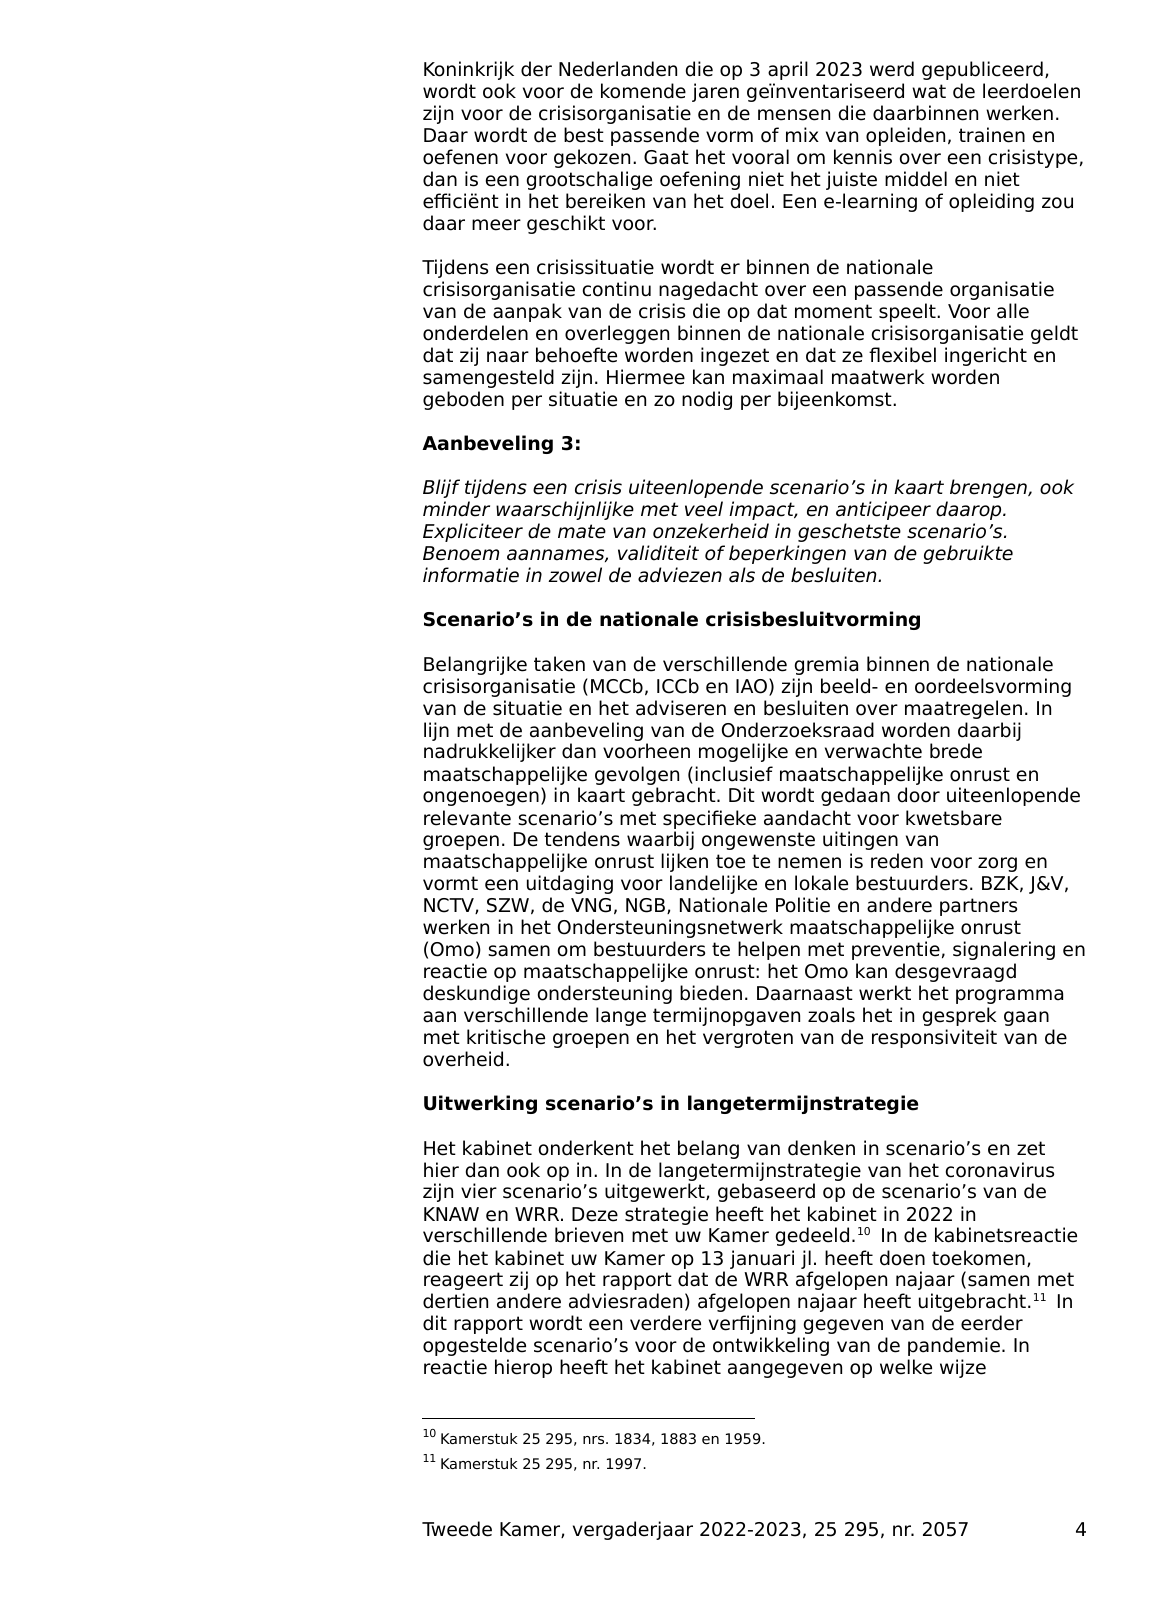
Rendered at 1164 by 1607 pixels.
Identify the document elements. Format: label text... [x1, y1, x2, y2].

subtitle Uitwerking scenario’s in langetermijnstrategie [422, 1093, 1087, 1115]
text Kamerstuk 25 295, nrs. 1834, 1883 en 1959. [422, 1427, 1087, 1449]
text Het kabinet onderkent het belang van denken in scenario’s en zet hier dan ook op in. In de langetermijnstrategie van het coronavirus zijn vier scenario’s uitgewerkt, gebaseerd op de scenario’s van de KNAW en WRR. Deze strategie heeft het kabinet in 2022 in verschillende brieven met uw Kamer gedeeld. In de kabinetsreactie die het kabinet uw Kamer op 13 januari jl. heeft doen toekomen, reageert zij op het rapport dat de WRR afgelopen najaar (samen met dertien andere adviesraden) afgelopen najaar heeft uitgebracht. In dit rapport wordt een verdere verfijning gegeven van de eerder opgestelde scenario’s voor de ontwikkeling van de pandemie. In reactie hierop heeft het kabinet aangegeven op welke wijze [422, 1137, 1087, 1379]
text Blijf tijdens een crisis uiteenlopende scenario’s in kaart brengen, ook minder waarschijnlijke met veel impact, en anticipeer daarop. Expliciteer de mate van onzekerheid in geschetste scenario’s. Benoem aannames, validiteit of beperkingen van de gebruikte informatie in zowel de adviezen als de besluiten. [422, 477, 1087, 587]
text Belangrijke taken van de verschillende gremia binnen de nationale crisisorganisatie (MCCb, ICCb en IAO) zijn beeld- en oordeelsvorming van de situatie en het adviseren en besluiten over maatregelen. In lijn met de aanbeveling van de Onderzoeksraad worden daarbij nadrukkelijker dan voorheen mogelijke en verwachte brede maatschappelijke gevolgen (inclusief maatschappelijke onrust en ongenoegen) in kaart gebracht. Dit wordt gedaan door uiteenlopende relevante scenario’s met specifieke aandacht voor kwetsbare groepen. De tendens waarbij ongewenste uitingen van maatschappelijke onrust lijken toe te nemen is reden voor zorg en vormt een uitdaging voor landelijke en lokale bestuurders. BZK, J&V, NCTV, SZW, de VNG, NGB, Nationale Politie en andere partners werken in het Ondersteuningsnetwerk maatschappelijke onrust (Omo) samen om bestuurders te helpen met preventie, signalering en reactie op maatschappelijke onrust: het Omo kan desgevraagd deskundige ondersteuning bieden. Daarnaast werkt het programma aan verschillende lange termijnopgaven zoals het in gesprek gaan met kritische groepen en het vergroten van de responsiviteit van de overheid. [422, 653, 1087, 1071]
subtitle Scenario’s in de nationale crisisbesluitvorming [422, 609, 1087, 631]
subtitle Aanbeveling 3: [422, 433, 1087, 455]
text Kamerstuk 25 295, nr. 1997. [422, 1452, 1087, 1474]
text Koninkrijk der Nederlanden die op 3 april 2023 werd gepubliceerd, wordt ook voor de komende jaren geïnventariseerd wat de leerdoelen zijn voor de crisisorganisatie en de mensen die daarbinnen werken. Daar wordt de best passende vorm of mix van opleiden, trainen en oefenen voor gekozen. Gaat het vooral om kennis over een crisistype, dan is een grootschalige oefening niet het juiste middel en niet efficiënt in het bereiken van het doel. Een e-learning of opleiding zou daar meer geschikt voor. [422, 59, 1087, 235]
text Tijdens een crisissituatie wordt er binnen de nationale crisisorganisatie continu nagedacht over een passende organisatie van de aanpak van de crisis die op dat moment speelt. Voor alle onderdelen en overleggen binnen de nationale crisisorganisatie geldt dat zij naar behoefte worden ingezet en dat ze flexibel ingericht en samengesteld zijn. Hiermee kan maximaal maatwerk worden geboden per situatie en zo nodig per bijeenkomst. [422, 257, 1087, 411]
